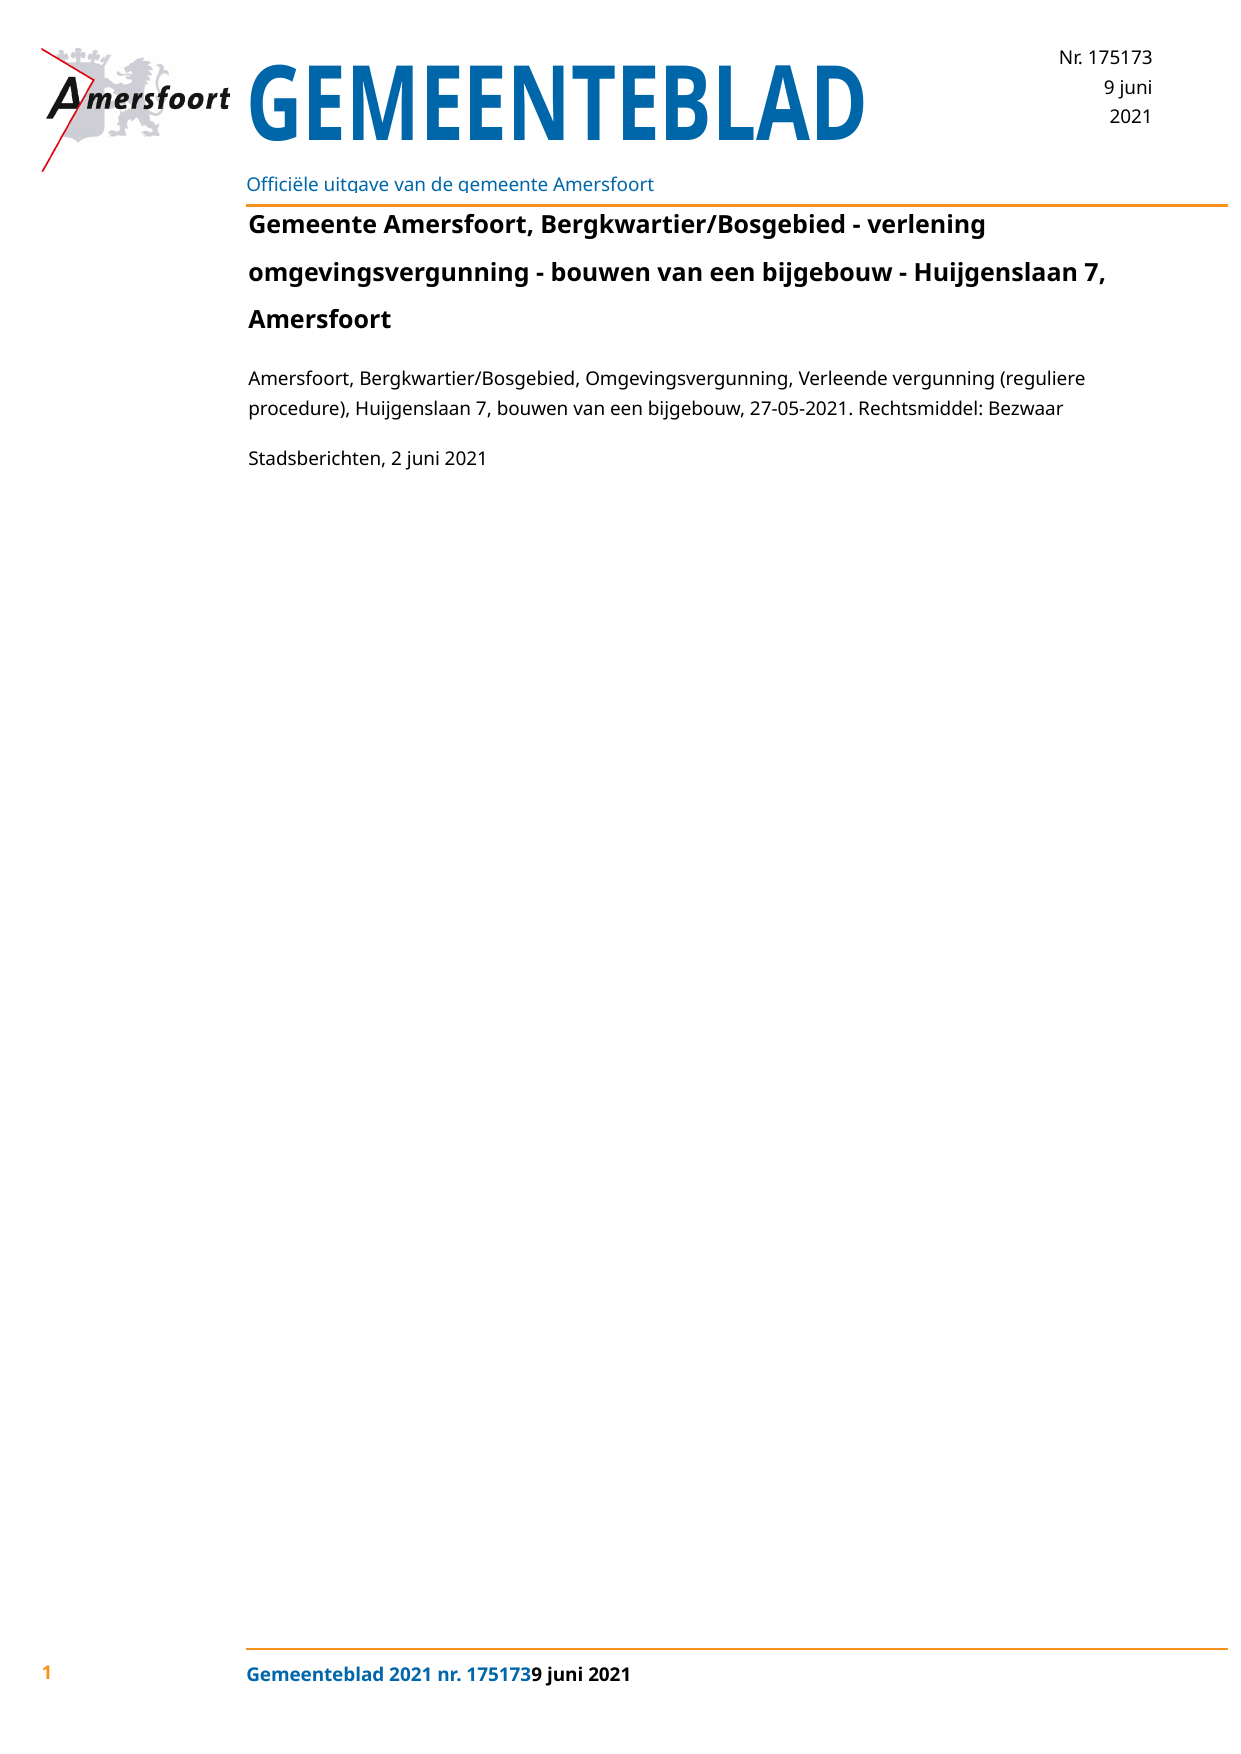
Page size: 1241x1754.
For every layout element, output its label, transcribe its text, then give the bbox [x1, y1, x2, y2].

text Stadsberichten, 2 juni 2021 [248, 446, 1152, 471]
text Gemeente Amersfoort, Bergkwartier/Bosgebied - verlening omgevingsvergunning - bouwen van een bijgebouw - Huijgenslaan 7, Amersfoort [248, 207, 1152, 336]
picture [41, 47, 231, 172]
text Amersfoort, Bergkwartier/Bosgebied, Omgevingsvergunning, Verleende vergunning (reguliere procedure), Huijgenslaan 7, bouwen van een bijgebouw, 27-05-2021. Rechtsmiddel: Bezwaar [248, 366, 1152, 421]
